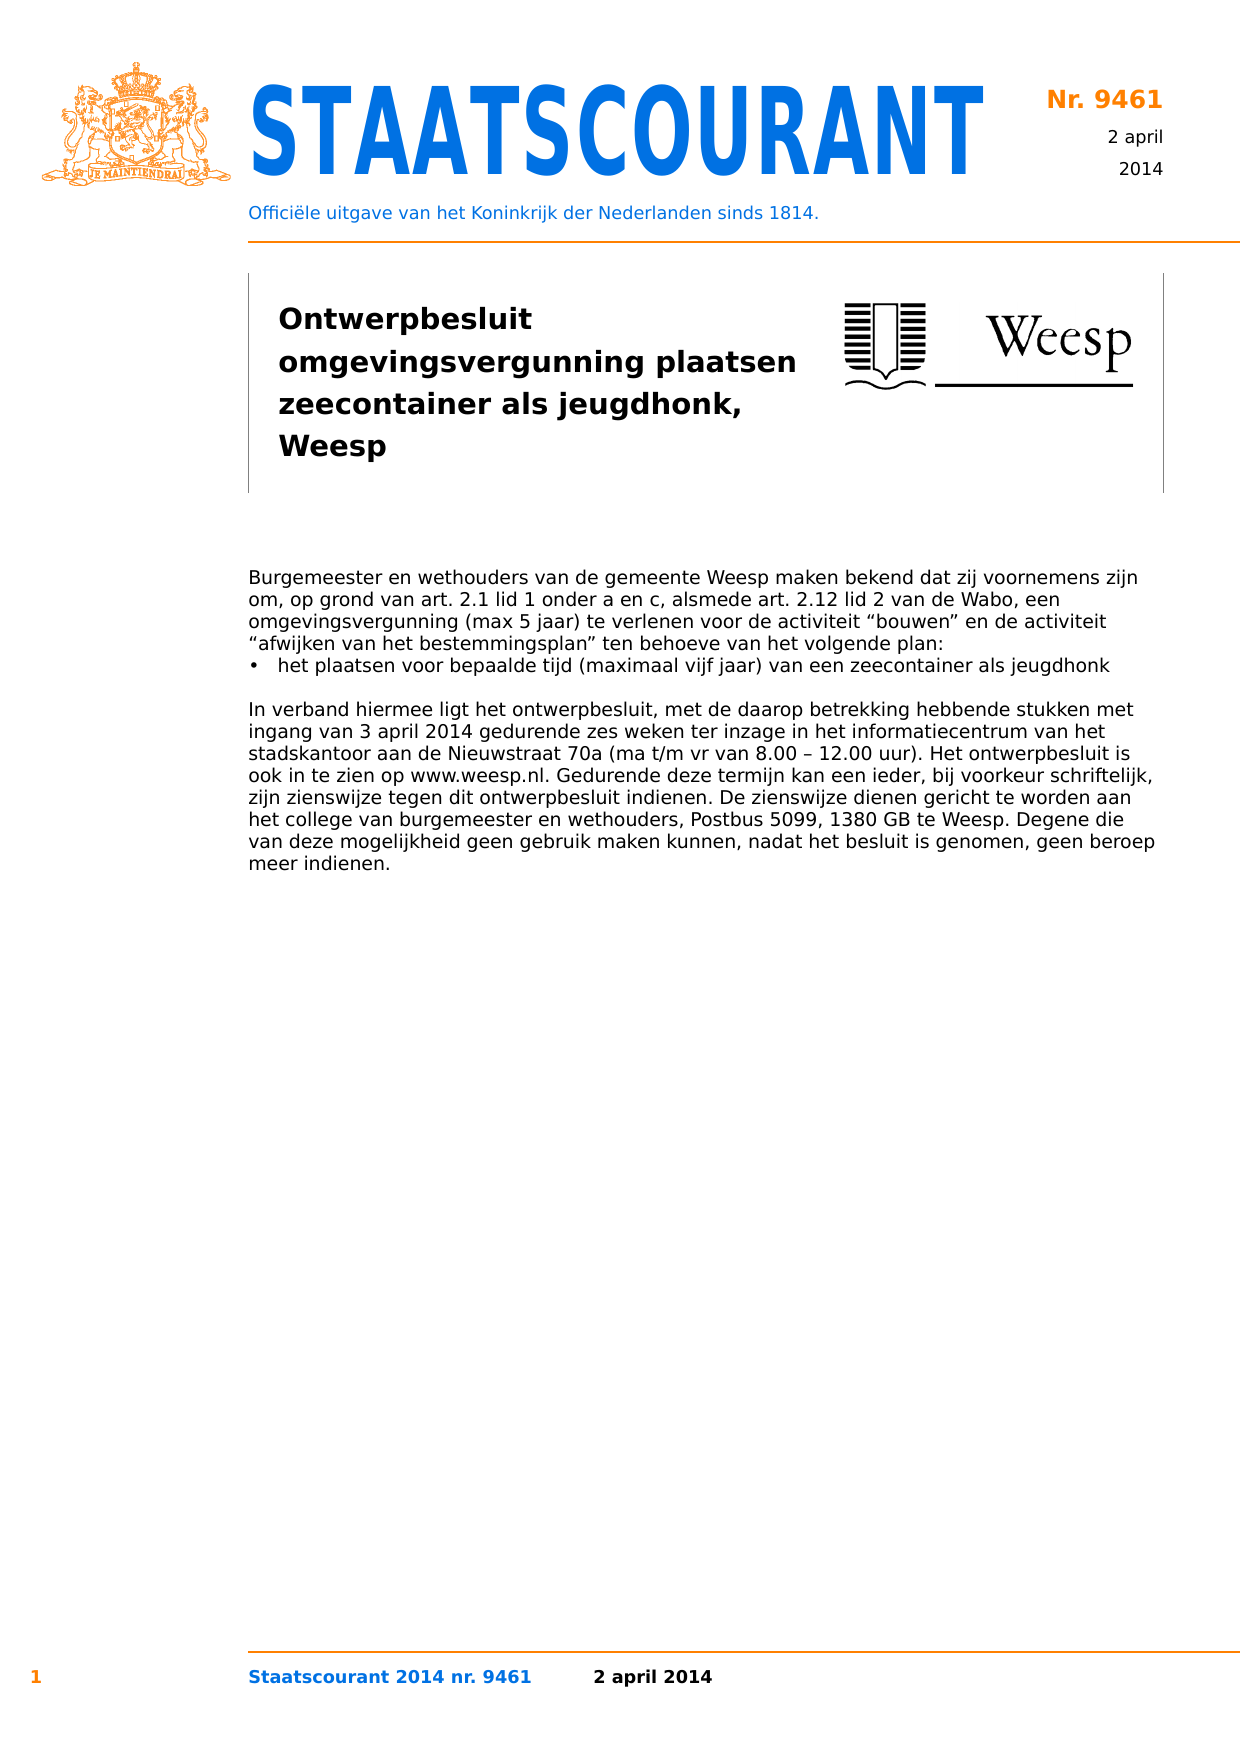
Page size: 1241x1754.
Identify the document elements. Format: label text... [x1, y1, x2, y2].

table_cell 2 april [998, 121, 1240, 153]
table_cell 2014 [998, 153, 1240, 203]
table_header [25, 62, 248, 241]
subtitle Ontwerpbesluit omgevingsvergunning plaatsen zeecontainer als jeugdhonk, Weesp [249, 273, 1163, 493]
text In verband hiermee ligt het ontwerpbesluit, met de daarop betrekking hebbende stukken met ingang van 3 april 2014 gedurende zes weken ter inzage in het informatiecentrum van het stadskantoor aan de Nieuwstraat 70a (ma t/m vr van 8.00 – 12.00 uur). Het ontwerpbesluit is ook in te zien op www.weesp.nl. Gedurende deze termijn kan een ieder, bij voorkeur schriftelijk, zijn zienswijze tegen dit ontwerpbesluit indienen. De zienswijze dienen gericht te worden aan het college van burgemeester en wethouders, Postbus 5099, 1380 GB te Weesp. Degene die van deze mogelijkheid geen gebruik maken kunnen, nadat het besluit is genomen, geen beroep meer indienen. [248, 699, 1163, 875]
table_header Nr. 9461 [998, 62, 1240, 121]
text Burgemeester en wethouders van de gemeente Weesp maken bekend dat zij voornemens zijn om, op grond van art. 2.1 lid 1 onder a en c, alsmede art. 2.12 lid 2 van de Wabo, een omgevingsvergunning (max 5 jaar) te verlenen voor de activiteit “bouwen” en de activiteit “afwijken van het bestemmingsplan” ten behoeve van het volgende plan: [248, 567, 1163, 655]
table_header STAATSCOURANT [248, 62, 998, 203]
picture [41, 62, 231, 186]
picture [844, 302, 1134, 391]
text • het plaatsen voor bepaalde tijd (maximaal vijf jaar) van een zeecontainer als jeugdhonk [248, 655, 1163, 677]
table_cell Officiële uitgave van het Koninkrijk der Nederlanden sinds 1814. [248, 203, 1240, 241]
